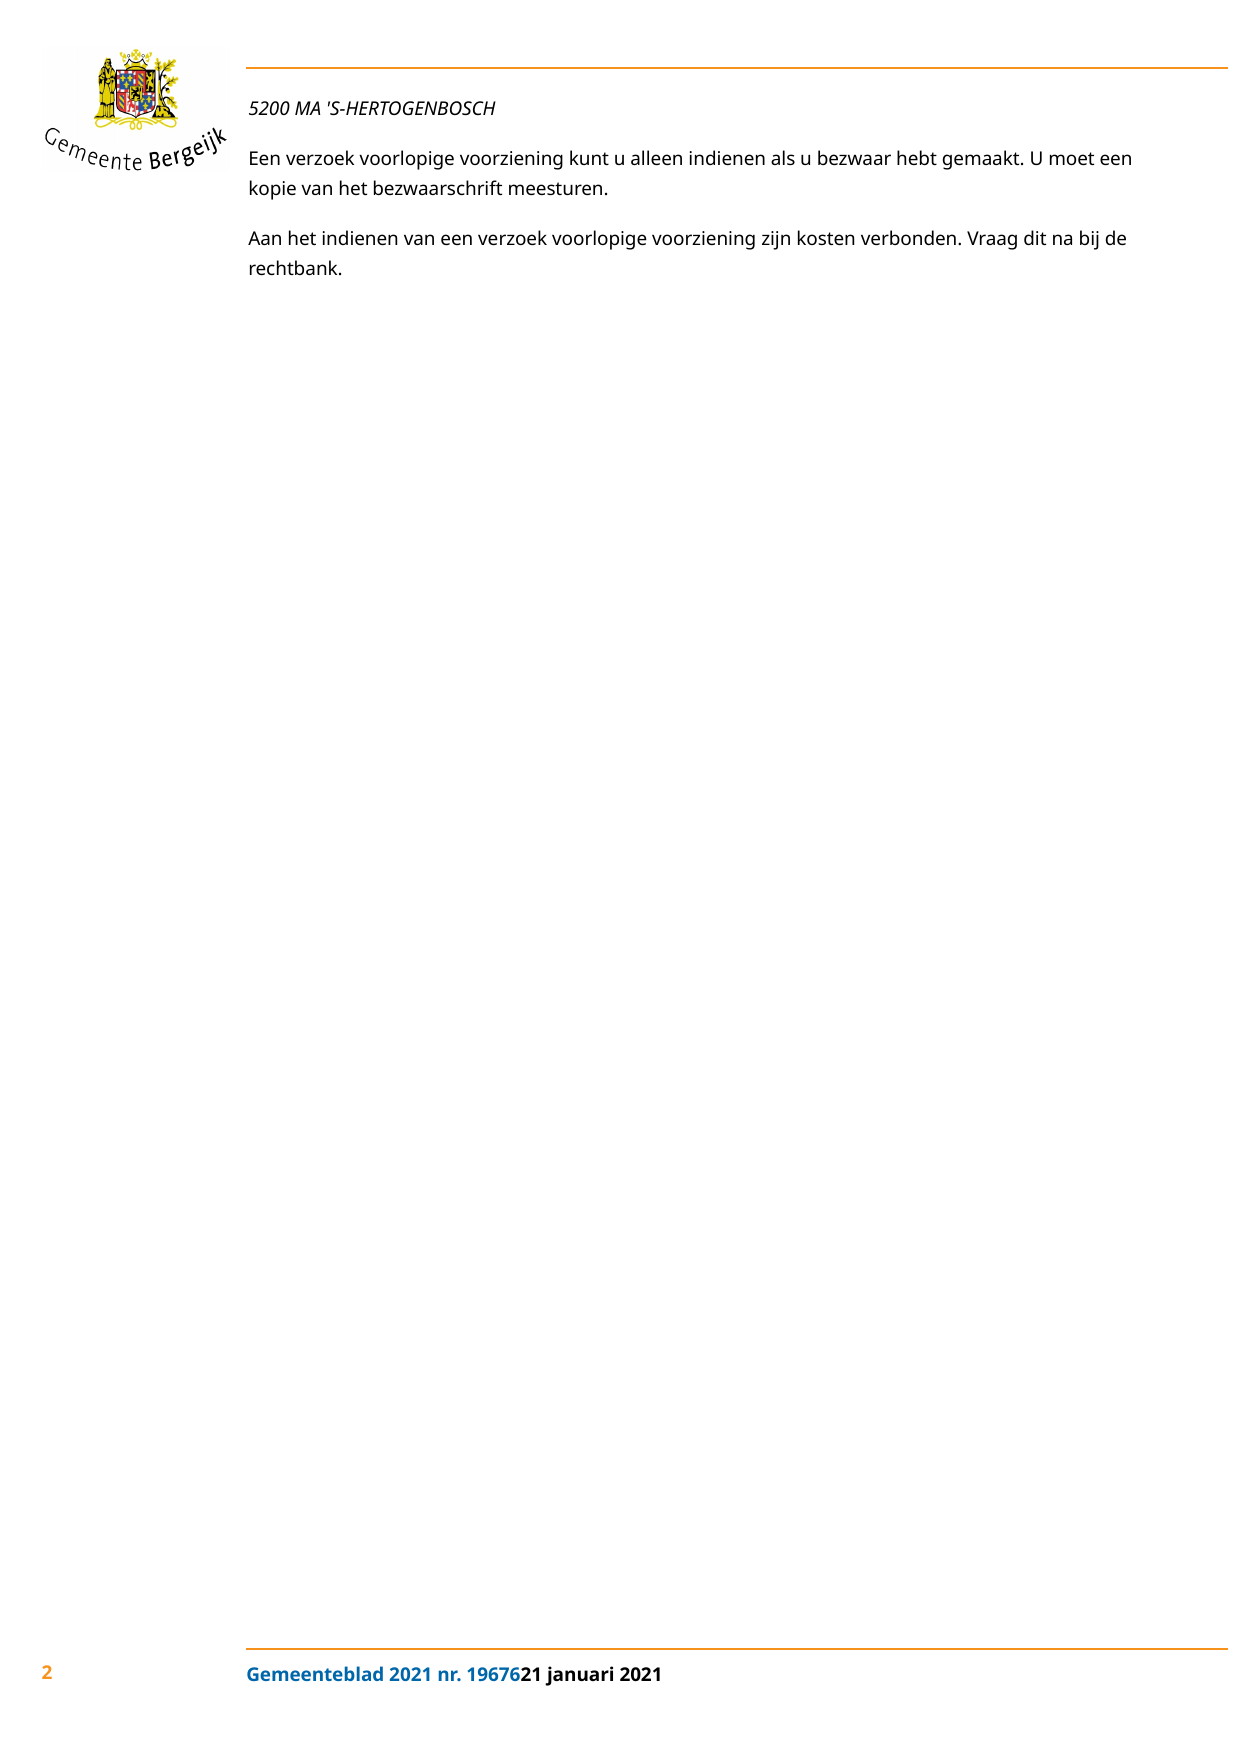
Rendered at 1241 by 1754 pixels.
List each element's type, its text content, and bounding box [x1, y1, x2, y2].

text 5200 MA 'S-HERTOGENBOSCH [248, 95, 1152, 121]
text Een verzoek voorlopige voorziening kunt u alleen indienen als u bezwaar hebt gemaakt. U moet een kopie van het bezwaarschrift meesturen. [248, 145, 1152, 201]
text Aan het indienen van een verzoek voorlopige voorziening zijn kosten verbonden. Vraag dit na bij de rechtbank. [248, 225, 1152, 281]
picture [41, 47, 231, 172]
